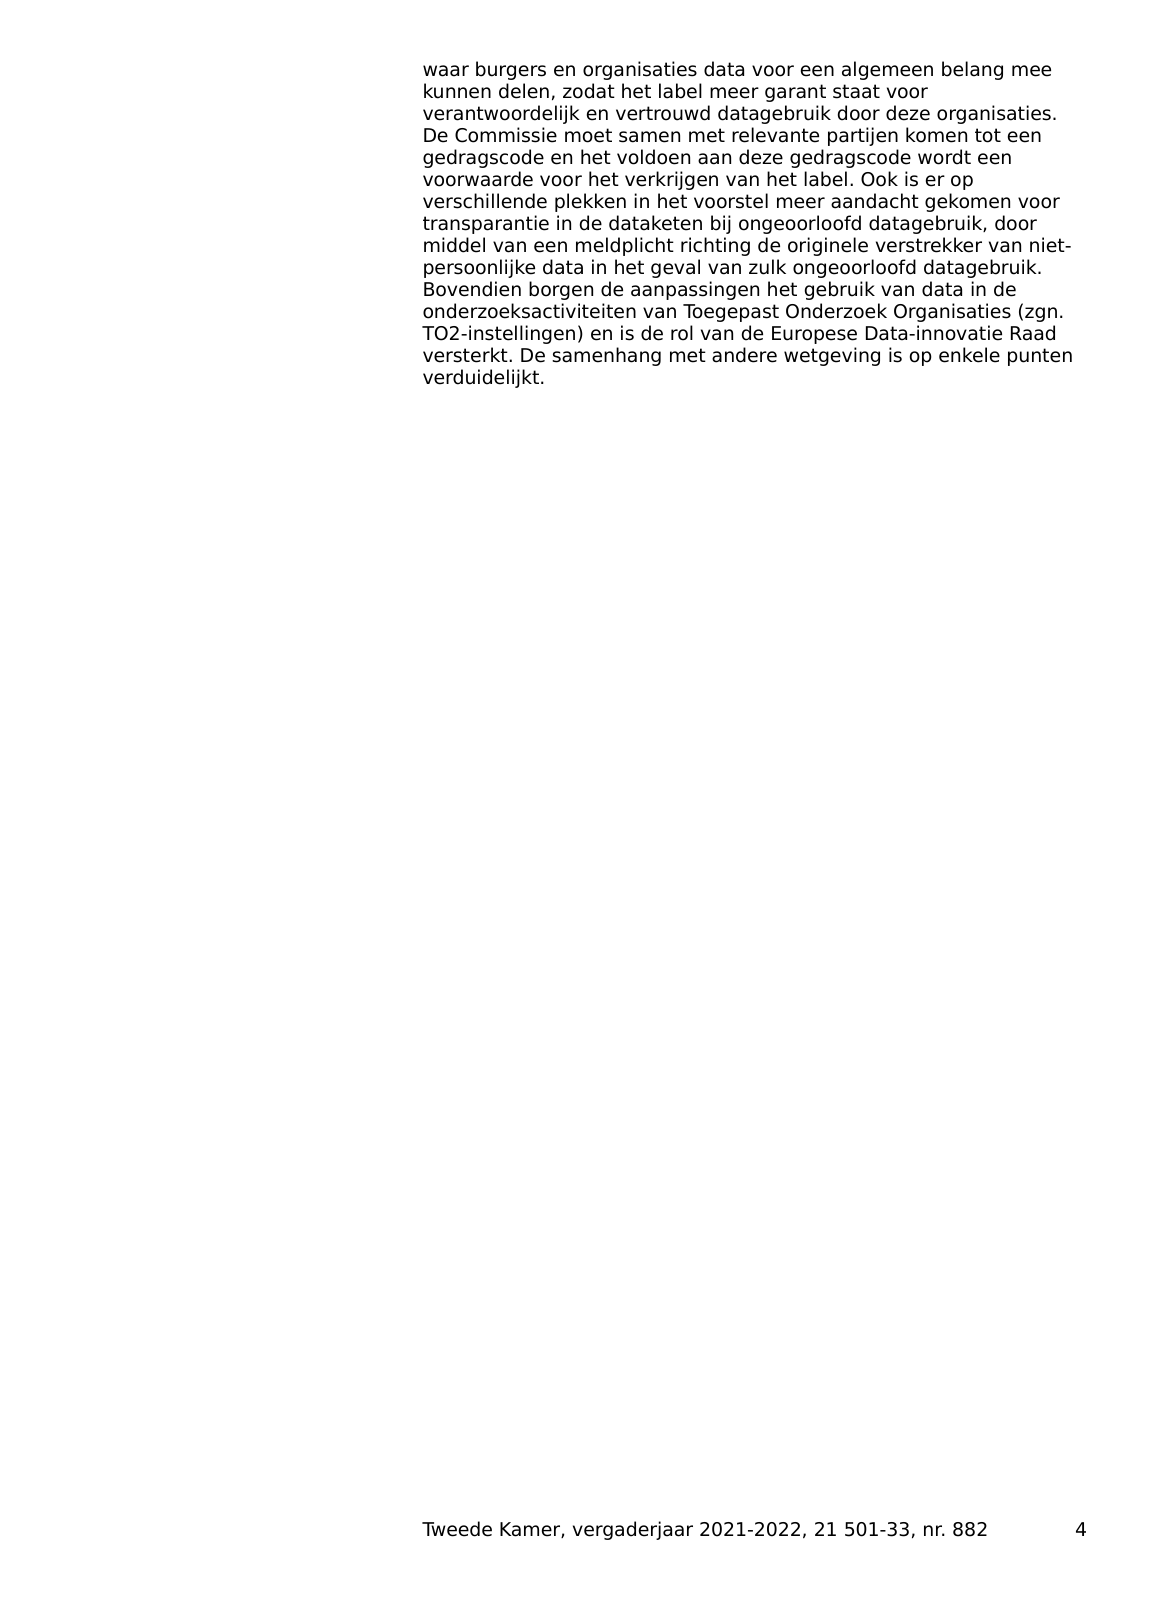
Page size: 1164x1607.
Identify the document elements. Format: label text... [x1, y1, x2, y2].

text waar burgers en organisaties data voor een algemeen belang mee kunnen delen, zodat het label meer garant staat voor verantwoordelijk en vertrouwd datagebruik door deze organisaties. De Commissie moet samen met relevante partijen komen tot een gedragscode en het voldoen aan deze gedragscode wordt een voorwaarde voor het verkrijgen van het label. Ook is er op verschillende plekken in het voorstel meer aandacht gekomen voor transparantie in de dataketen bij ongeoorloofd datagebruik, door middel van een meldplicht richting de originele verstrekker van niet-persoonlijke data in het geval van zulk ongeoorloofd datagebruik. Bovendien borgen de aanpassingen het gebruik van data in de onderzoeksactiviteiten van Toegepast Onderzoek Organisaties (zgn. TO2-instellingen) en is de rol van de Europese Data-innovatie Raad versterkt. De samenhang met andere wetgeving is op enkele punten verduidelijkt. [422, 59, 1087, 389]
